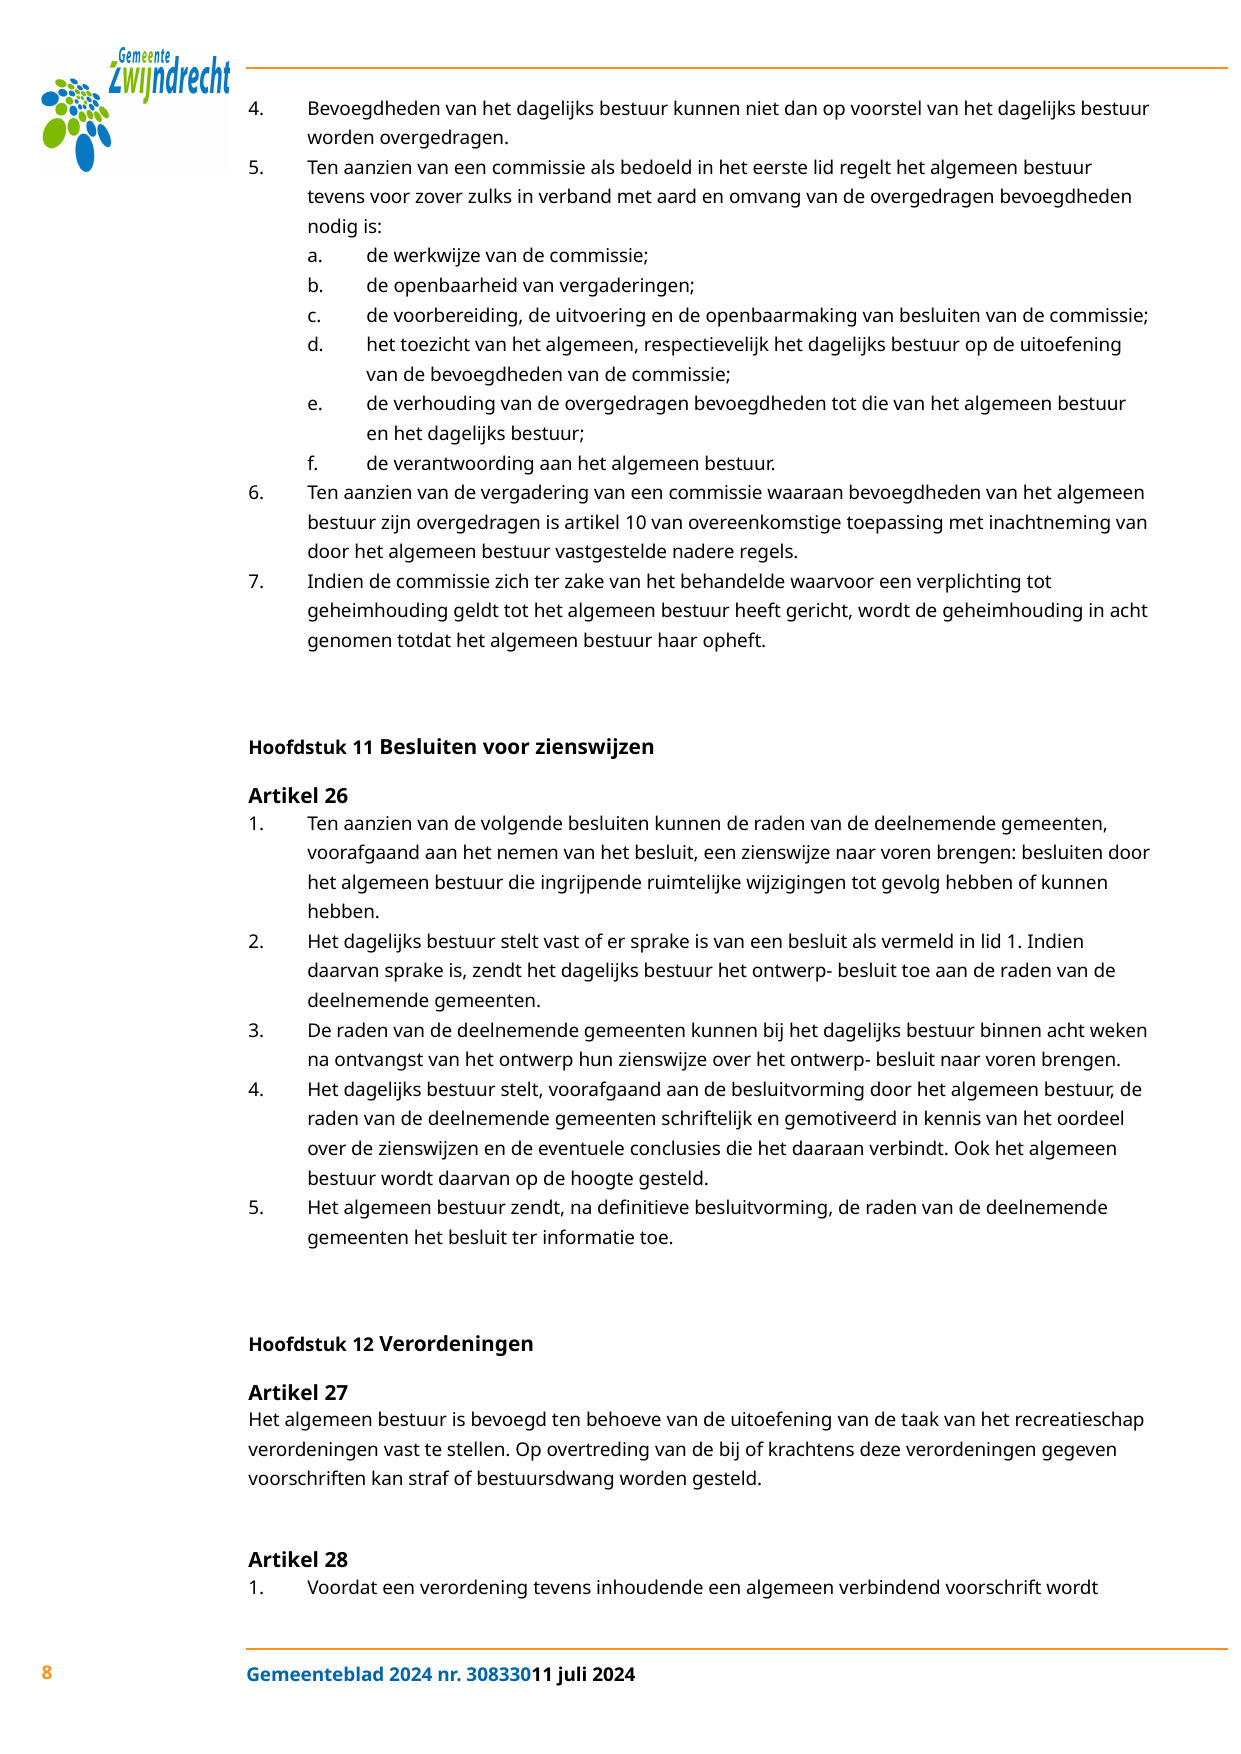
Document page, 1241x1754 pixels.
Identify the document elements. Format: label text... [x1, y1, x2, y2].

list de voorbereiding, de uitvoering en de openbaarmaking van besluiten van de commissie; [307, 302, 1152, 328]
list Indien de commissie zich ter zake van het behandelde waarvoor een verplichting tot geheimhouding geldt tot het algemeen bestuur heeft gericht, wordt de geheimhouding in acht genomen totdat het algemeen bestuur haar opheft. [248, 568, 1152, 653]
text Artikel 26 [248, 781, 1152, 810]
text Artikel 27 [248, 1378, 1152, 1406]
list Ten aanzien van de vergadering van een commissie waaraan bevoegdheden van het algemeen bestuur zijn overgedragen is artikel 10 van overeenkomstige toepassing met inachtneming van door het algemeen bestuur vastgestelde nadere regels. [248, 479, 1152, 564]
list de openbaarheid van vergaderingen; [307, 272, 1152, 298]
text Artikel 28 [248, 1546, 1152, 1574]
list De raden van de deelnemende gemeenten kunnen bij het dagelijks bestuur binnen acht weken na ontvangst van het ontwerp hun zienswijze over het ontwerp- besluit naar voren brengen. [248, 1017, 1152, 1072]
list de werkwijze van de commissie; [307, 243, 1152, 268]
text Het algemeen bestuur is bevoegd ten behoeve van de uitoefening van de taak van het recreatieschap verordeningen vast te stellen. Op overtreding van de bij of krachtens deze verordeningen gegeven voorschriften kan straf of bestuursdwang worden gesteld. [248, 1406, 1152, 1491]
list Voordat een verordening tevens inhoudende een algemeen verbindend voorschrift wordt [248, 1574, 1152, 1600]
list de verhouding van de overgedragen bevoegdheden tot die van het algemeen bestuur en het dagelijks bestuur; [307, 391, 1152, 446]
list de verantwoording aan het algemeen bestuur. [307, 450, 1152, 476]
text Hoofdstuk 11 Besluiten voor zienswijzen [248, 732, 1152, 761]
picture [41, 47, 231, 172]
list Ten aanzien van een commissie als bedoeld in het eerste lid regelt het algemeen bestuur tevens voor zover zulks in verband met aard en omvang van de overgedragen bevoegdheden nodig is: [248, 154, 1152, 239]
list Het algemeen bestuur zendt, na definitieve besluitvorming, de raden van de deelnemende gemeenten het besluit ter informatie toe. [248, 1194, 1152, 1250]
list Bevoegdheden van het dagelijks bestuur kunnen niet dan op voorstel van het dagelijks bestuur worden overgedragen. [248, 95, 1152, 150]
list Het dagelijks bestuur stelt, voorafgaand aan de besluitvorming door het algemeen bestuur, de raden van de deelnemende gemeenten schriftelijk en gemotiveerd in kennis van het oordeel over de zienswijzen en de eventuele conclusies die het daaraan verbindt. Ook het algemeen bestuur wordt daarvan op de hoogte gesteld. [248, 1076, 1152, 1191]
list het toezicht van het algemeen, respectievelijk het dagelijks bestuur op de uitoefening van de bevoegdheden van de commissie; [307, 331, 1152, 387]
list Ten aanzien van de volgende besluiten kunnen de raden van de deelnemende gemeenten, voorafgaand aan het nemen van het besluit, een zienswijze naar voren brengen: besluiten door het algemeen bestuur die ingrijpende ruimtelijke wijzigingen tot gevolg hebben of kunnen hebben. [248, 810, 1152, 924]
text Hoofdstuk 12 Verordeningen [248, 1329, 1152, 1357]
list Het dagelijks bestuur stelt vast of er sprake is van een besluit als vermeld in lid 1. Indien daarvan sprake is, zendt het dagelijks bestuur het ontwerp- besluit toe aan de raden van de deelnemende gemeenten. [248, 928, 1152, 1013]
